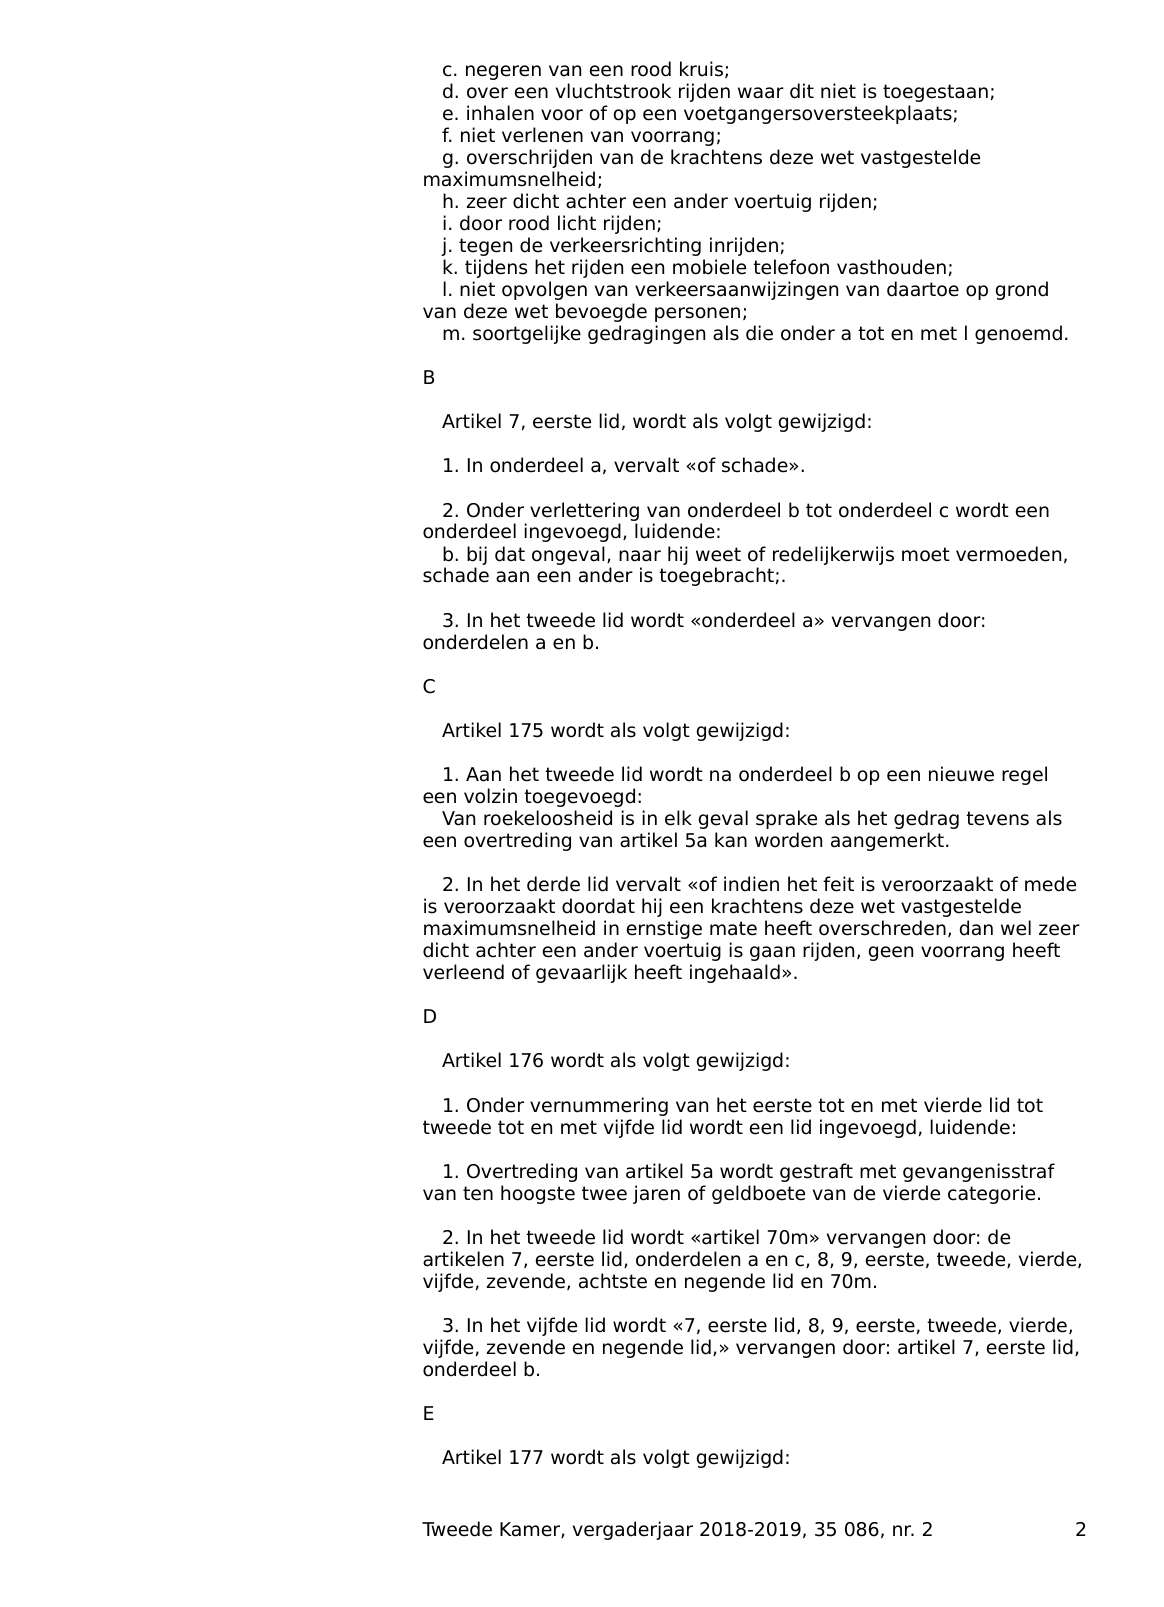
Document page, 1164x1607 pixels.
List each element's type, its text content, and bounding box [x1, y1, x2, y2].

text Artikel 176 wordt als volgt gewijzigd: [422, 1050, 1087, 1072]
text g. overschrijden van de krachtens deze wet vastgestelde maximumsnelheid; [422, 147, 1087, 191]
text h. zeer dicht achter een ander voertuig rijden; [422, 191, 1087, 213]
text 1. Aan het tweede lid wordt na onderdeel b op een nieuwe regel een volzin toegevoegd: [422, 764, 1087, 808]
text j. tegen de verkeersrichting inrijden; [422, 235, 1087, 257]
text k. tijdens het rijden een mobiele telefoon vasthouden; [422, 257, 1087, 279]
text 2. Onder verlettering van onderdeel b tot onderdeel c wordt een onderdeel ingevoegd, luidende: [422, 499, 1087, 543]
text Artikel 7, eerste lid, wordt als volgt gewijzigd: [422, 411, 1087, 433]
text Artikel 175 wordt als volgt gewijzigd: [422, 720, 1087, 742]
text f. niet verlenen van voorrang; [422, 125, 1087, 147]
text e. inhalen voor of op een voetgangersoversteekplaats; [422, 103, 1087, 125]
text Artikel 177 wordt als volgt gewijzigd: [422, 1447, 1087, 1469]
text d. over een vluchtstrook rijden waar dit niet is toegestaan; [422, 81, 1087, 103]
text 1. In onderdeel a, vervalt «of schade». [422, 455, 1087, 477]
text Van roekeloosheid is in elk geval sprake als het gedrag tevens als een overtreding van artikel 5a kan worden aangemerkt. [422, 808, 1087, 852]
text 1. Onder vernummering van het eerste tot en met vierde lid tot tweede tot en met vijfde lid wordt een lid ingevoegd, luidende: [422, 1094, 1087, 1138]
text 1. Overtreding van artikel 5a wordt gestraft met gevangenisstraf van ten hoogste twee jaren of geldboete van de vierde categorie. [422, 1161, 1087, 1205]
text b. bij dat ongeval, naar hij weet of redelijkerwijs moet vermoeden, schade aan een ander is toegebracht;. [422, 543, 1087, 587]
text 3. In het tweede lid wordt «onderdeel a» vervangen door: onderdelen a en b. [422, 609, 1087, 653]
text E [422, 1403, 1087, 1425]
text C [422, 676, 1087, 698]
text 2. In het derde lid vervalt «of indien het feit is veroorzaakt of mede is veroorzaakt doordat hij een krachtens deze wet vastgestelde maximumsnelheid in ernstige mate heeft overschreden, dan wel zeer dicht achter een ander voertuig is gaan rijden, geen voorrang heeft verleend of gevaarlijk heeft ingehaald». [422, 874, 1087, 984]
text B [422, 367, 1087, 389]
text l. niet opvolgen van verkeersaanwijzingen van daartoe op grond van deze wet bevoegde personen; [422, 279, 1087, 323]
text m. soortgelijke gedragingen als die onder a tot en met l genoemd. [422, 323, 1087, 345]
text 2. In het tweede lid wordt «artikel 70m» vervangen door: de artikelen 7, eerste lid, onderdelen a en c, 8, 9, eerste, tweede, vierde, vijfde, zevende, achtste en negende lid en 70m. [422, 1227, 1087, 1293]
text 3. In het vijfde lid wordt «7, eerste lid, 8, 9, eerste, tweede, vierde, vijfde, zevende en negende lid,» vervangen door: artikel 7, eerste lid, onderdeel b. [422, 1315, 1087, 1381]
text D [422, 1006, 1087, 1028]
text i. door rood licht rijden; [422, 213, 1087, 235]
text c. negeren van een rood kruis; [422, 59, 1087, 81]
